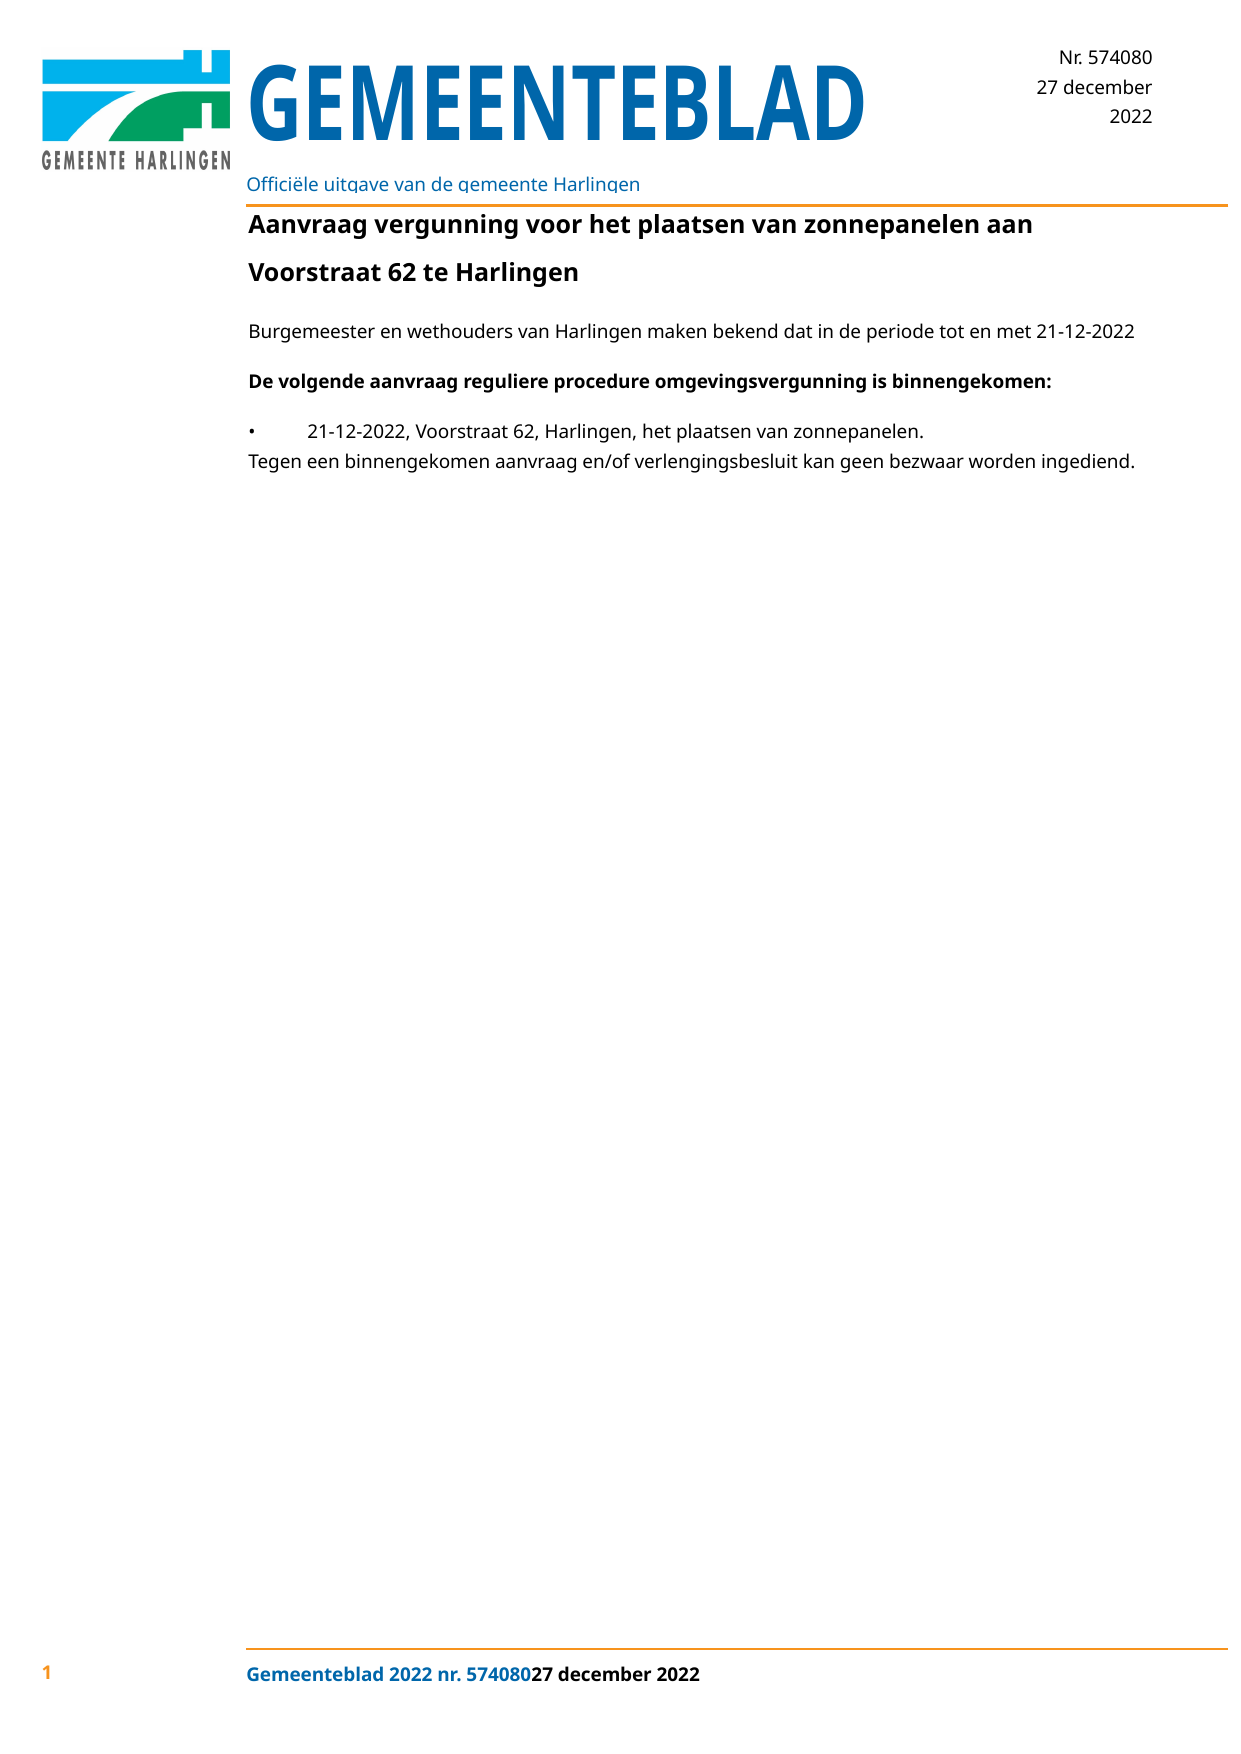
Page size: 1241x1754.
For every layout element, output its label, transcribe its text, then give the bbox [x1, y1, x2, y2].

list 21-12-2022, Voorstraat 62, Harlingen, het plaatsen van zonnepanelen. [248, 419, 1152, 444]
text Tegen een binnengekomen aanvraag en/of verlengingsbesluit kan geen bezwaar worden ingediend. [248, 448, 1152, 474]
text Burgemeester en wethouders van Harlingen maken bekend dat in de periode tot en met 21-12-2022 [248, 318, 1152, 344]
text De volgende aanvraag reguliere procedure omgevingsvergunning is binnengekomen: [248, 368, 1152, 394]
text Aanvraag vergunning voor het plaatsen van zonnepanelen aan Voorstraat 62 te Harlingen [248, 207, 1152, 288]
picture [41, 47, 231, 172]
